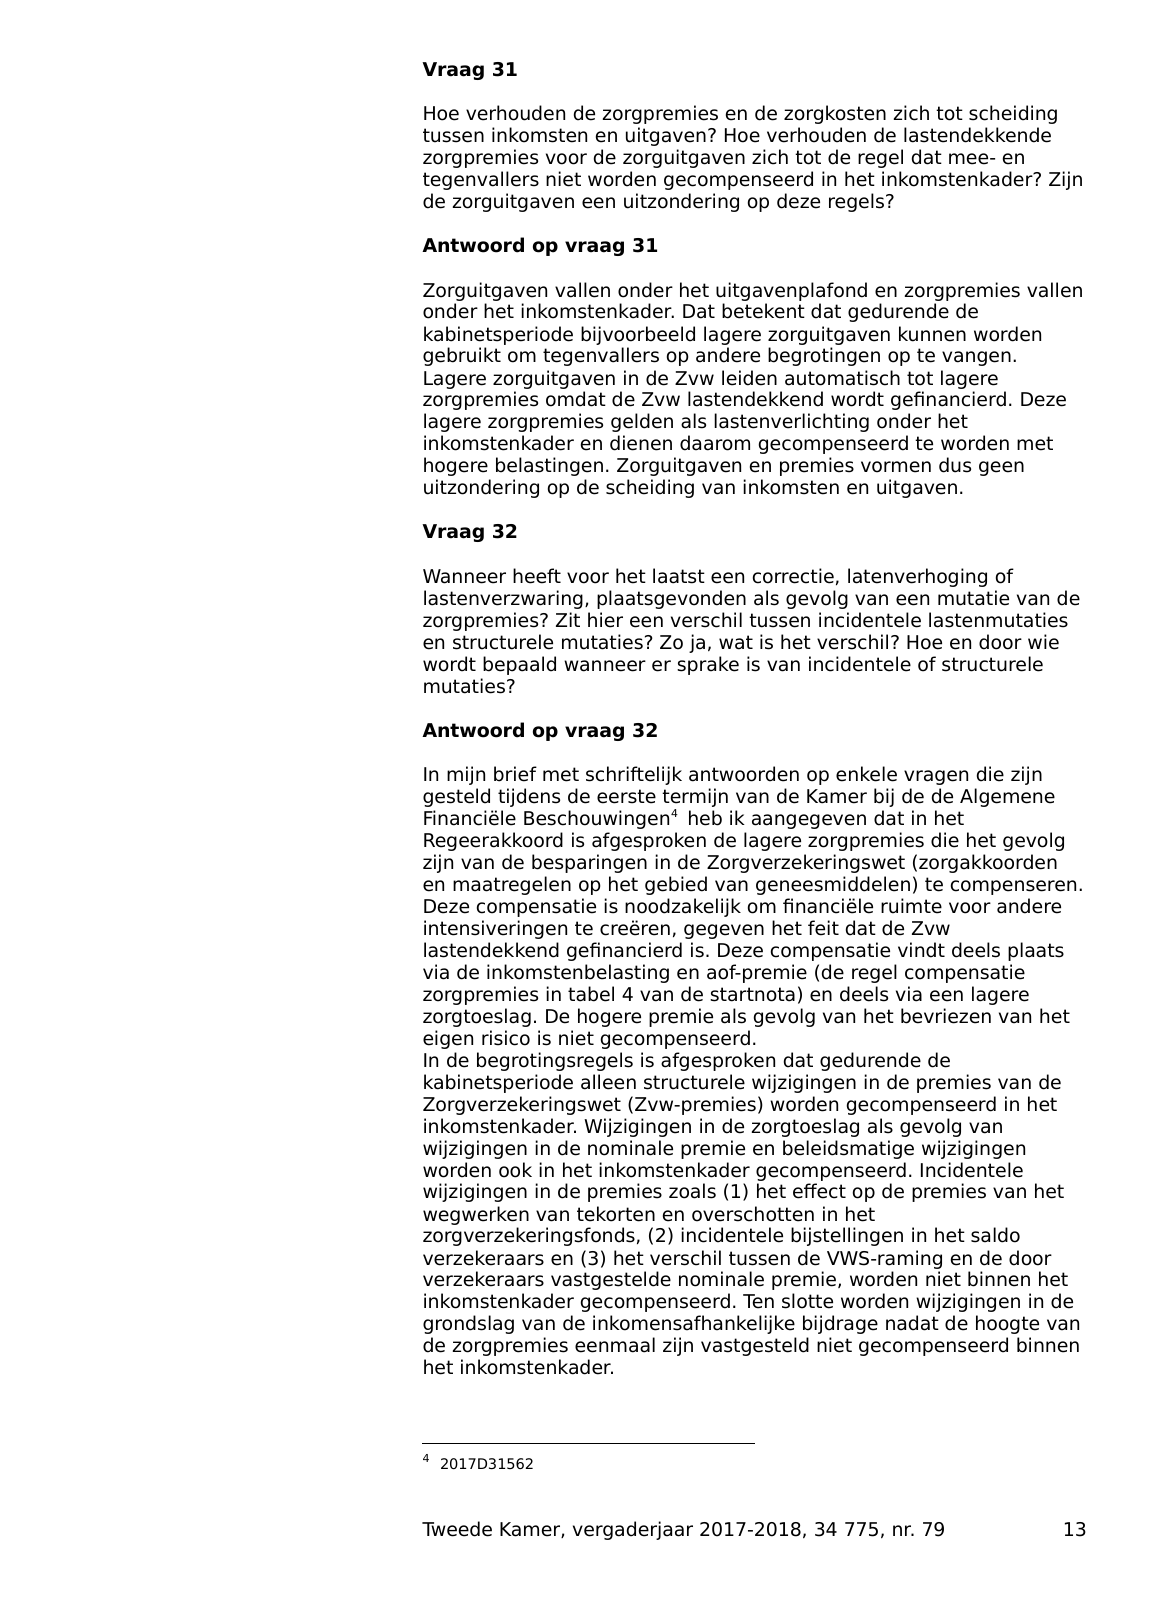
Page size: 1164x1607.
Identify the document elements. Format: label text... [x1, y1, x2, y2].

text Wanneer heeft voor het laatst een correctie, latenverhoging of lastenverzwaring, plaatsgevonden als gevolg van een mutatie van de zorgpremies? Zit hier een verschil tussen incidentele lastenmutaties en structurele mutaties? Zo ja, wat is het verschil? Hoe en door wie wordt bepaald wanneer er sprake is van incidentele of structurele mutaties? [422, 566, 1087, 697]
text In de begrotingsregels is afgesproken dat gedurende de kabinetsperiode alleen structurele wijzigingen in de premies van de Zorgverzekeringswet (Zvw-premies) worden gecompenseerd in het inkomstenkader. Wijzigingen in de zorgtoeslag als gevolg van wijzigingen in de nominale premie en beleidsmatige wijzigingen worden ook in het inkomstenkader gecompenseerd. Incidentele wijzigingen in de premies zoals (1) het effect op de premies van het wegwerken van tekorten en overschotten in het zorgverzekeringsfonds, (2) incidentele bijstellingen in het saldo verzekeraars en (3) het verschil tussen de VWS-raming en de door verzekeraars vastgestelde nominale premie, worden niet binnen het inkomstenkader gecompenseerd. Ten slotte worden wijzigingen in de grondslag van de inkomensafhankelijke bijdrage nadat de hoogte van de zorgpremies eenmaal zijn vastgesteld niet gecompenseerd binnen het inkomstenkader. [422, 1049, 1087, 1379]
subtitle Antwoord op vraag 31 [422, 235, 1087, 257]
text In mijn brief met schriftelijk antwoorden op enkele vragen die zijn gesteld tijdens de eerste termijn van de Kamer bij de de Algemene Financiële Beschouwingen heb ik aangegeven dat in het Regeerakkoord is afgesproken de lagere zorgpremies die het gevolg zijn van de besparingen in de Zorgverzekeringswet (zorgakkoorden en maatregelen op het gebied van geneesmiddelen) te compenseren. Deze compensatie is noodzakelijk om financiële ruimte voor andere intensiveringen te creëren, gegeven het feit dat de Zvw lastendekkend gefinancierd is. Deze compensatie vindt deels plaats via de inkomstenbelasting en aof-premie (de regel compensatie zorgpremies in tabel 4 van de startnota) en deels via een lagere zorgtoeslag. De hogere premie als gevolg van het bevriezen van het eigen risico is niet gecompenseerd. [422, 764, 1087, 1049]
subtitle Vraag 31 [422, 59, 1087, 81]
subtitle Vraag 32 [422, 521, 1087, 543]
subtitle Antwoord op vraag 32 [422, 720, 1087, 742]
text 2017D31562 [422, 1452, 1087, 1474]
text Zorguitgaven vallen onder het uitgavenplafond en zorgpremies vallen onder het inkomstenkader. Dat betekent dat gedurende de kabinetsperiode bijvoorbeeld lagere zorguitgaven kunnen worden gebruikt om tegenvallers op andere begrotingen op te vangen. Lagere zorguitgaven in de Zvw leiden automatisch tot lagere zorgpremies omdat de Zvw lastendekkend wordt gefinancierd. Deze lagere zorgpremies gelden als lastenverlichting onder het inkomstenkader en dienen daarom gecompenseerd te worden met hogere belastingen. Zorguitgaven en premies vormen dus geen uitzondering op de scheiding van inkomsten en uitgaven. [422, 279, 1087, 499]
text Hoe verhouden de zorgpremies en de zorgkosten zich tot scheiding tussen inkomsten en uitgaven? Hoe verhouden de lastendekkende zorgpremies voor de zorguitgaven zich tot de regel dat mee- en tegenvallers niet worden gecompenseerd in het inkomstenkader? Zijn de zorguitgaven een uitzondering op deze regels? [422, 103, 1087, 213]
